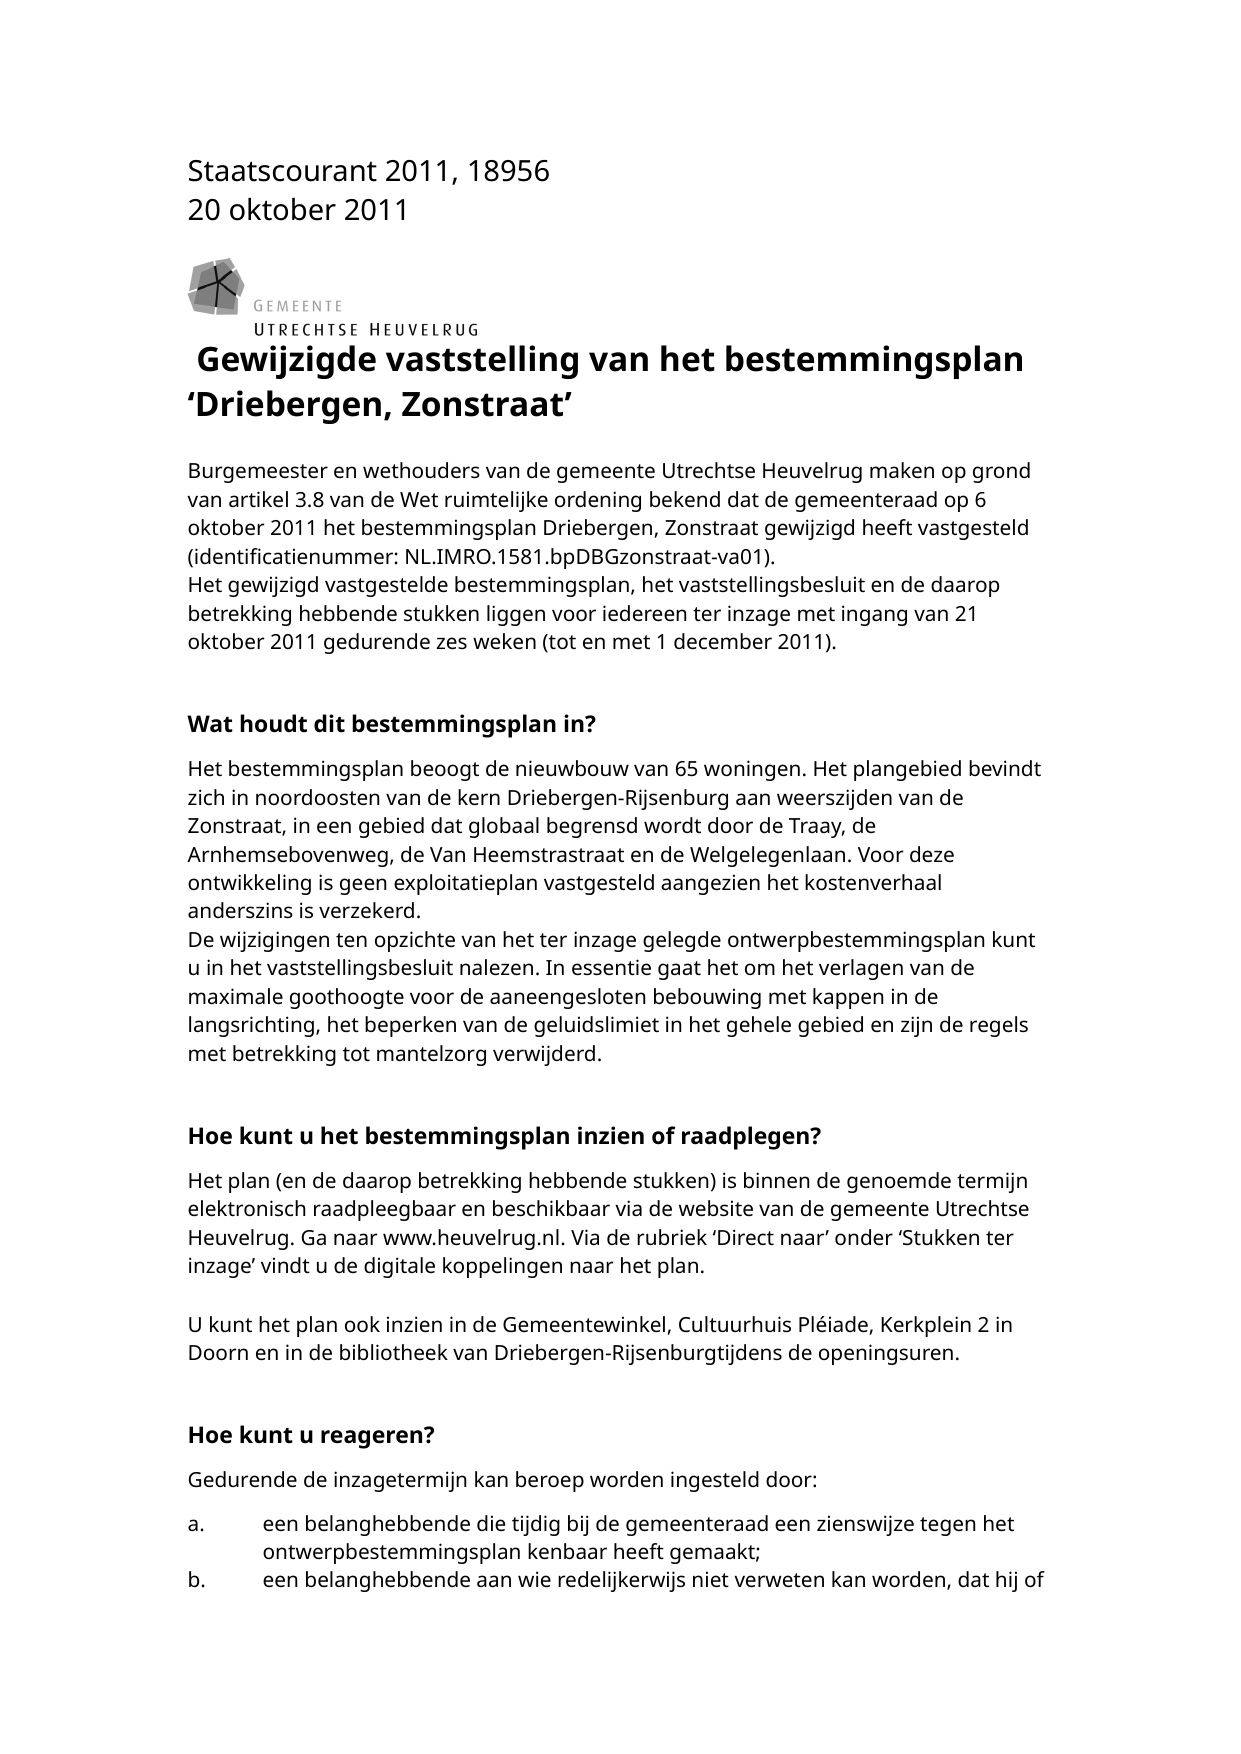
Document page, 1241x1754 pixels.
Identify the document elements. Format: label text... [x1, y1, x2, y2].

text Het plan (en de daarop betrekking hebbende stukken) is binnen de genoemde termijn elektronisch raadpleegbaar en beschikbaar via de website van de gemeente Utrechtse Heuvelrug. Ga naar www.heuvelrug.nl. Via de rubriek ‘Direct naar’ onder ‘Stukken ter inzage’ vindt u de digitale koppelingen naar het plan. [187, 1166, 1053, 1280]
subtitle Wat houdt dit bestemmingsplan in? [187, 708, 1053, 739]
text Gedurende de inzagetermijn kan beroep worden ingesteld door: [187, 1465, 1053, 1494]
subtitle Hoe kunt u het bestemmingsplan inzien of raadplegen? [187, 1120, 1053, 1151]
list een belanghebbende aan wie redelijkerwijs niet verweten kan worden, dat hij of [187, 1566, 1053, 1594]
picture [187, 258, 477, 336]
list een belanghebbende die tijdig bij de gemeenteraad een zienswijze tegen het ontwerpbestemmingsplan kenbaar heeft gemaakt; [187, 1509, 1053, 1566]
text 20 oktober 2011 [187, 190, 1053, 229]
subtitle Hoe kunt u reageren? [187, 1419, 1053, 1450]
text Het bestemmingsplan beoogt de nieuwbouw van 65 woningen. Het plangebied bevindt zich in noordoosten van de kern Driebergen-Rijsenburg aan weerszijden van de Zonstraat, in een gebied dat globaal begrensd wordt door de Traay, de Arnhemsebovenweg, de Van Heemstrastraat en de Welgelegenlaan. Voor deze ontwikkeling is geen exploitatieplan vastgesteld aangezien het kostenverhaal anderszins is verzekerd. [187, 754, 1053, 925]
subtitle Gewijzigde vaststelling van het bestemmingsplan ‘Driebergen, Zonstraat’ [187, 271, 1053, 427]
text Burgemeester en wethouders van de gemeente Utrechtse Heuvelrug maken op grond van artikel 3.8 van de Wet ruimtelijke ordening bekend dat de gemeenteraad op 6 oktober 2011 het bestemmingsplan Driebergen, Zonstraat gewijzigd heeft vastgesteld (identificatienummer: NL.IMRO.1581.bpDBGzonstraat-va01). [187, 457, 1053, 570]
text Staatscourant 2011, 18956 [187, 150, 1053, 190]
text De wijzigingen ten opzichte van het ter inzage gelegde ontwerpbestemmingsplan kunt u in het vaststellingsbesluit nalezen. In essentie gaat het om het verlagen van de maximale goothoogte voor de aaneengesloten bebouwing met kappen in de langsrichting, het beperken van de geluidslimiet in het gehele gebied en zijn de regels met betrekking tot mantelzorg verwijderd. [187, 925, 1053, 1067]
text Het gewijzigd vastgestelde bestemmingsplan, het vaststellingsbesluit en de daarop betrekking hebbende stukken liggen voor iedereen ter inzage met ingang van 21 oktober 2011 gedurende zes weken (tot en met 1 december 2011). [187, 570, 1053, 656]
text U kunt het plan ook inzien in de Gemeentewinkel, Cultuurhuis Pléiade, Kerkplein 2 in Doorn en in de bibliotheek van Driebergen-Rijsenburgtijdens de openingsuren. [187, 1310, 1053, 1367]
